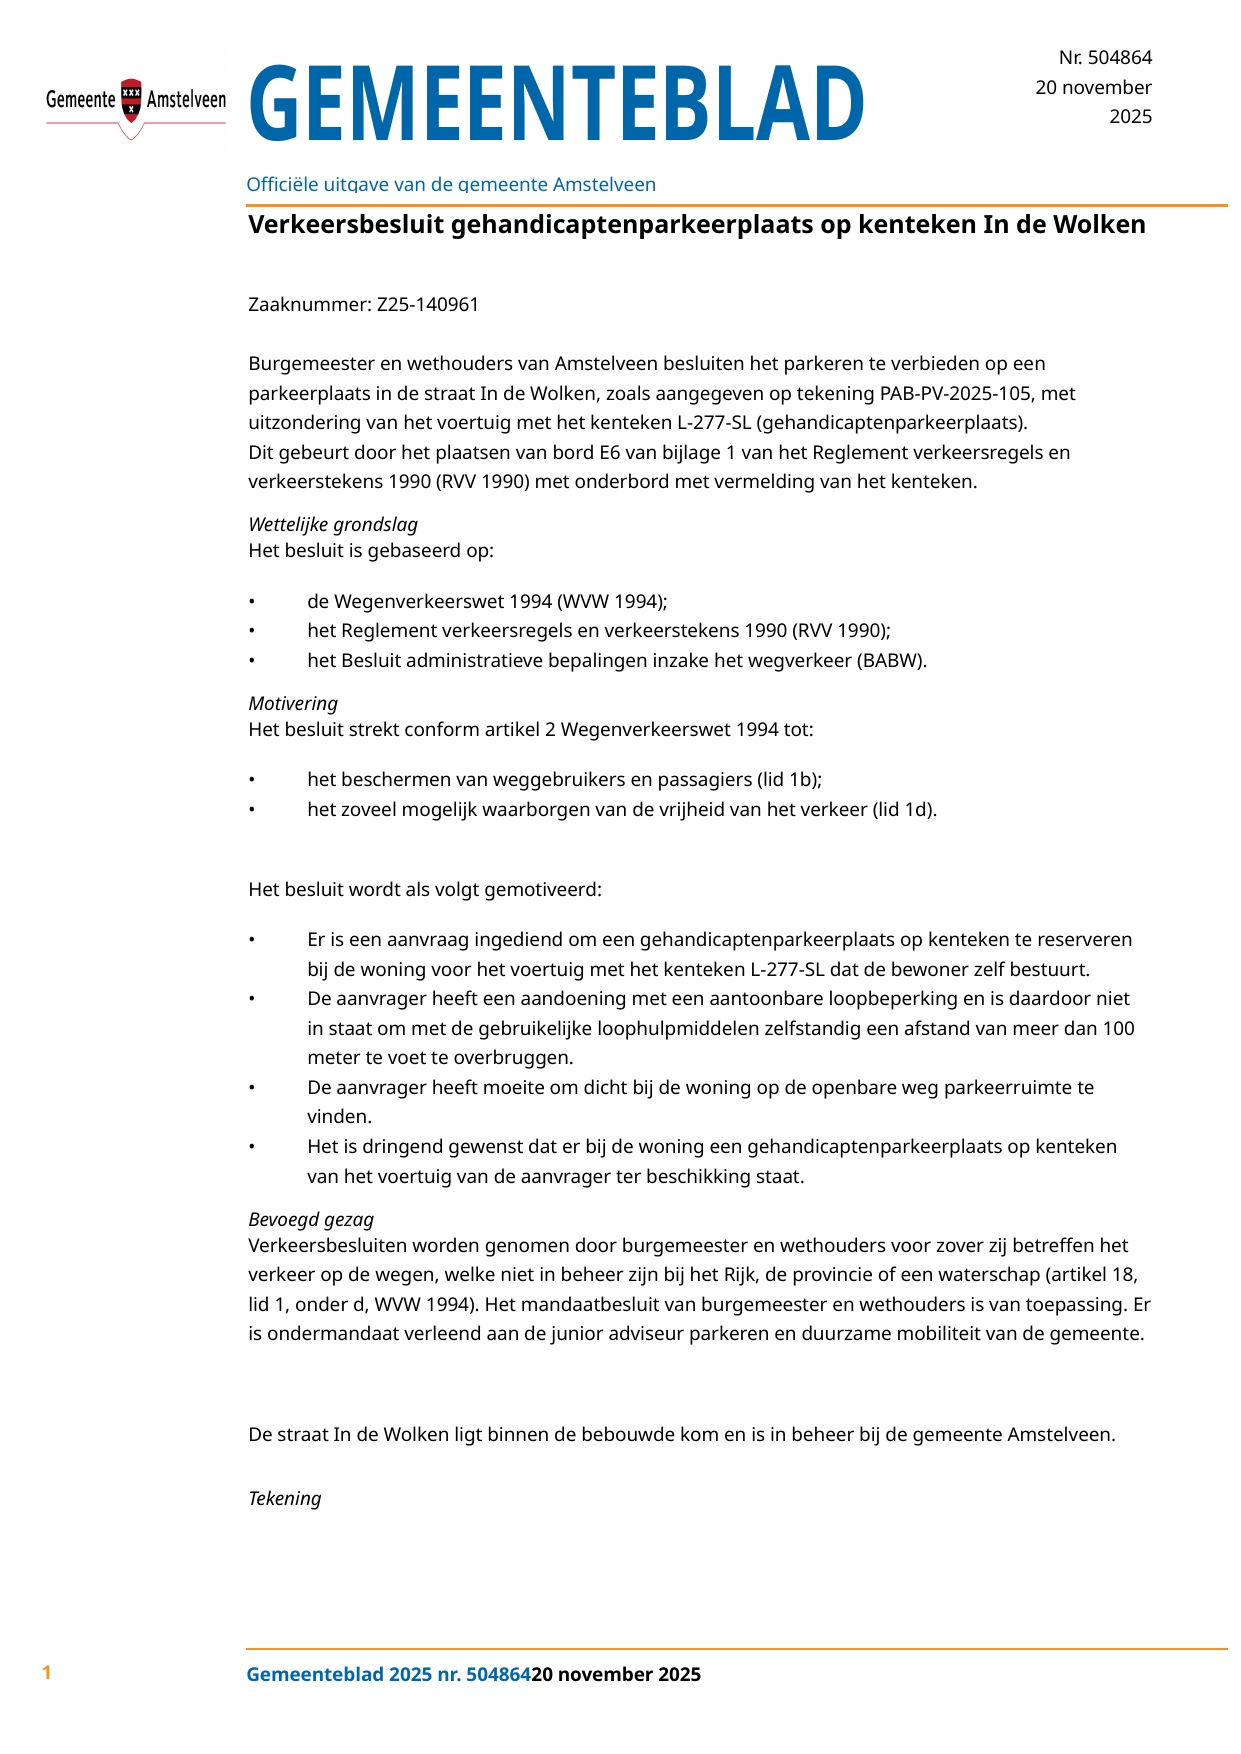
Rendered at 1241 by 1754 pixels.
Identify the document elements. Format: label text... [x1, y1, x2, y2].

list De aanvrager heeft moeite om dicht bij de woning op de openbare weg parkeerruimte te vinden. [248, 1074, 1152, 1129]
text Verkeersbesluiten worden genomen door burgemeester en wethouders voor zover zij betreffen het verkeer op de wegen, welke niet in beheer zijn bij het Rijk, de provincie of een waterschap (artikel 18, lid 1, onder d, WVW 1994). Het mandaatbesluit van burgemeester en wethouders is van toepassing. Er is ondermandaat verleend aan de junior adviseur parkeren en duurzame mobiliteit van de gemeente. [248, 1232, 1152, 1346]
text Zaaknummer: Z25-140961 [248, 291, 1152, 317]
text Tekening [248, 1485, 1152, 1511]
list het Besluit administratieve bepalingen inzake het wegverkeer (BABW). [248, 647, 1152, 673]
picture [41, 47, 231, 172]
list het Reglement verkeersregels en verkeerstekens 1990 (RVV 1990); [248, 617, 1152, 643]
list Er is een aanvraag ingediend om een gehandicaptenparkeerplaats op kenteken te reserveren bij de woning voor het voertuig met het kenteken L-277-SL dat de bewoner zelf bestuurt. [248, 926, 1152, 982]
list het beschermen van weggebruikers en passagiers (lid 1b); [248, 766, 1152, 792]
list de Wegenverkeerswet 1994 (WVW 1994); [248, 588, 1152, 613]
text Dit gebeurt door het plaatsen van bord E6 van bijlage 1 van het Reglement verkeersregels en verkeerstekens 1990 (RVV 1990) met onderbord met vermelding van het kenteken. [248, 439, 1152, 494]
text Verkeersbesluit gehandicaptenparkeerplaats op kenteken In de Wolken [248, 207, 1152, 241]
text Het besluit strekt conform artikel 2 Wegenverkeerswet 1994 tot: [248, 716, 1152, 742]
text Motivering [248, 690, 1152, 716]
list De aanvrager heeft een aandoening met een aantoonbare loopbeperking en is daardoor niet in staat om met de gebruikelijke loophulpmiddelen zelfstandig een afstand van meer dan 100 meter te voet te overbruggen. [248, 985, 1152, 1070]
text Het besluit is gebaseerd op: [248, 537, 1152, 563]
text Burgemeester en wethouders van Amstelveen besluiten het parkeren te verbieden op een parkeerplaats in de straat In de Wolken, zoals aangegeven op tekening PAB-PV-2025-105, met uitzondering van het voertuig met het kenteken L-277-SL (gehandicaptenparkeerplaats). [248, 350, 1152, 435]
text De straat In de Wolken ligt binnen de bebouwde kom en is in beheer bij de gemeente Amstelveen. [248, 1421, 1152, 1447]
list Het is dringend gewenst dat er bij de woning een gehandicaptenparkeerplaats op kenteken van het voertuig van de aanvrager ter beschikking staat. [248, 1133, 1152, 1189]
text Het besluit wordt als volgt gemotiveerd: [248, 876, 1152, 902]
text Wettelijke grondslag [248, 512, 1152, 537]
text Bevoegd gezag [248, 1206, 1152, 1232]
list het zoveel mogelijk waarborgen van de vrijheid van het verkeer (lid 1d). [248, 796, 1152, 822]
